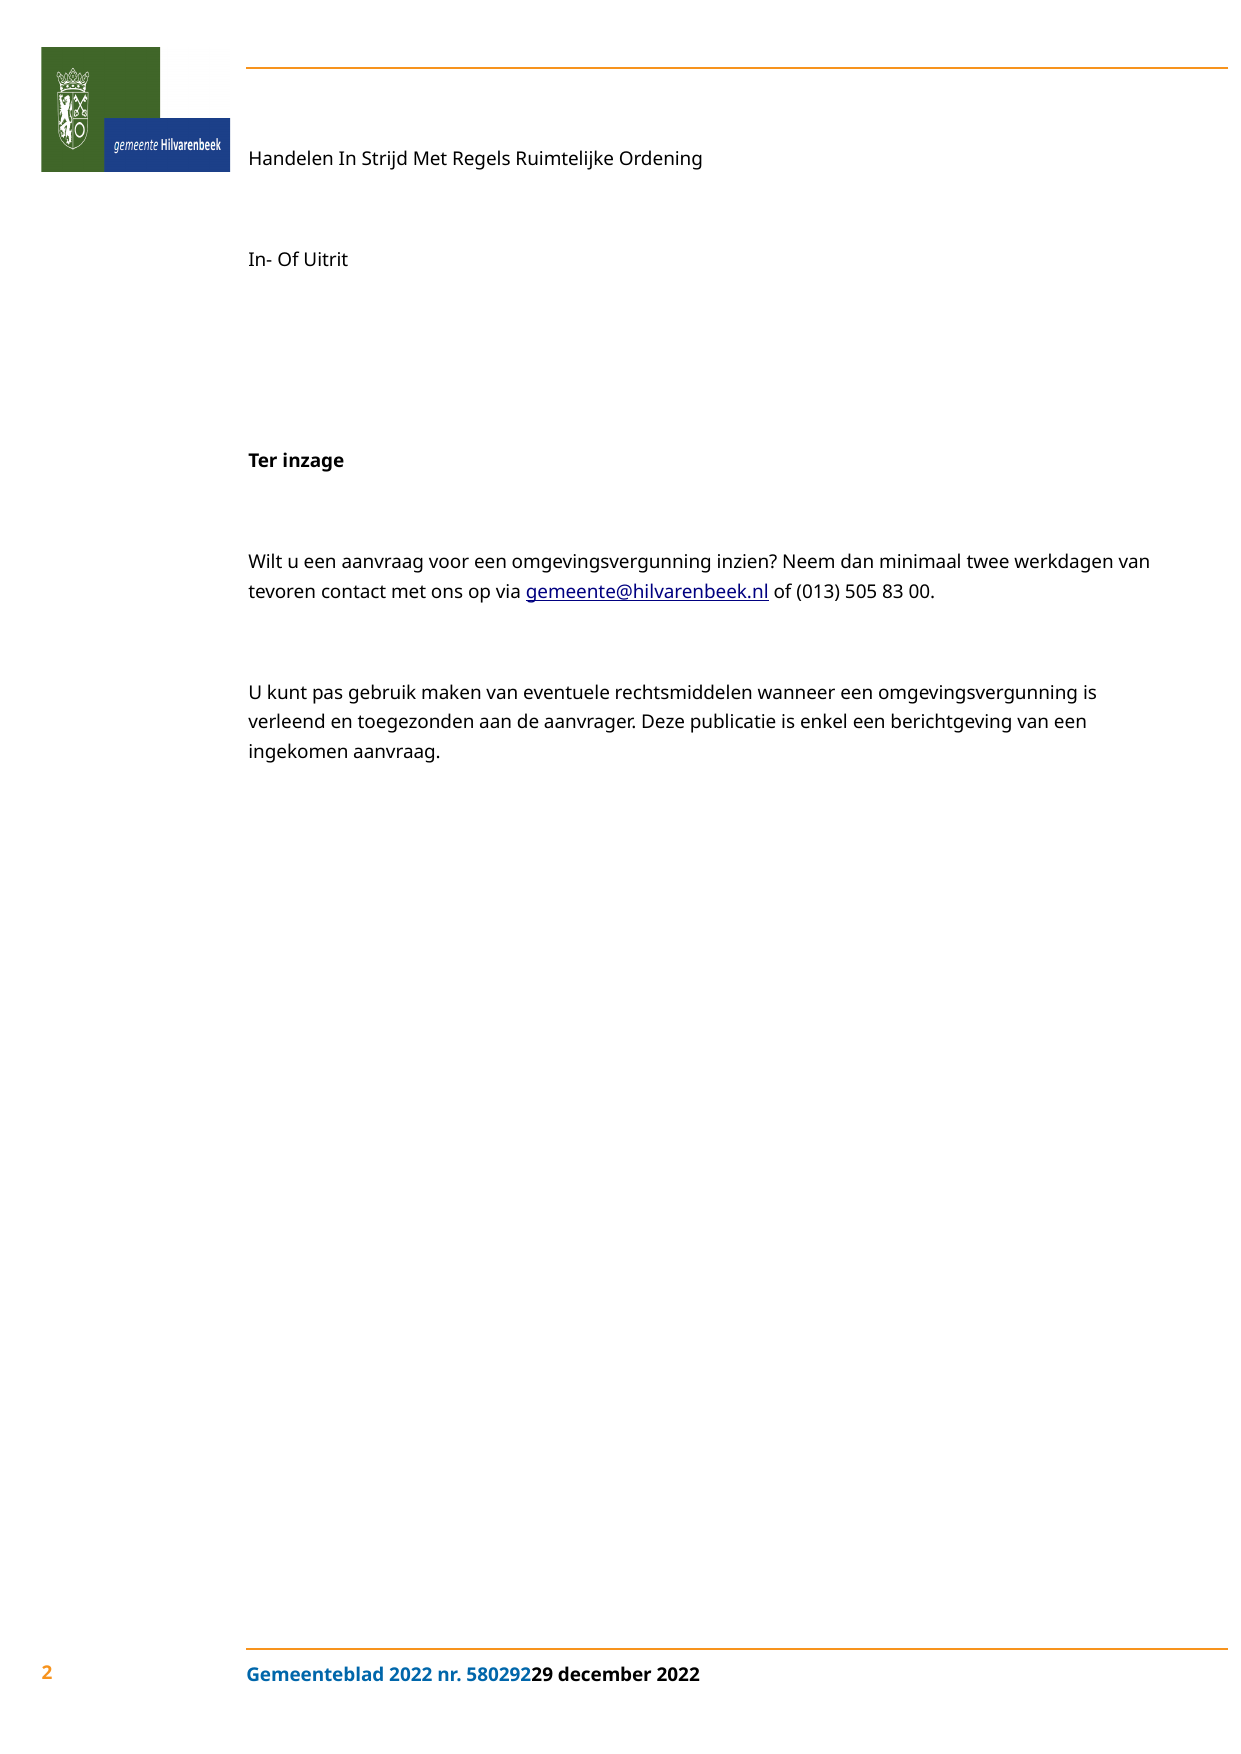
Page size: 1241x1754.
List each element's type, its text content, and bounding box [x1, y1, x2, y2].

text In- Of Uitrit [248, 246, 1152, 272]
picture [41, 47, 231, 172]
text U kunt pas gebruik maken van eventuele rechtsmiddelen wanneer een omgevingsvergunning is verleend en toegezonden aan de aanvrager. Deze publicatie is enkel een berichtgeving van een ingekomen aanvraag. [248, 679, 1152, 764]
text Handelen In Strijd Met Regels Ruimtelijke Ordening [248, 145, 1152, 171]
text Wilt u een aanvraag voor een omgevingsvergunning inzien? Neem dan minimaal twee werkdagen van tevoren contact met ons op via gemeente@hilvarenbeek.nl of (013) 505 83 00. [248, 548, 1152, 604]
text Ter inzage [248, 448, 1152, 473]
